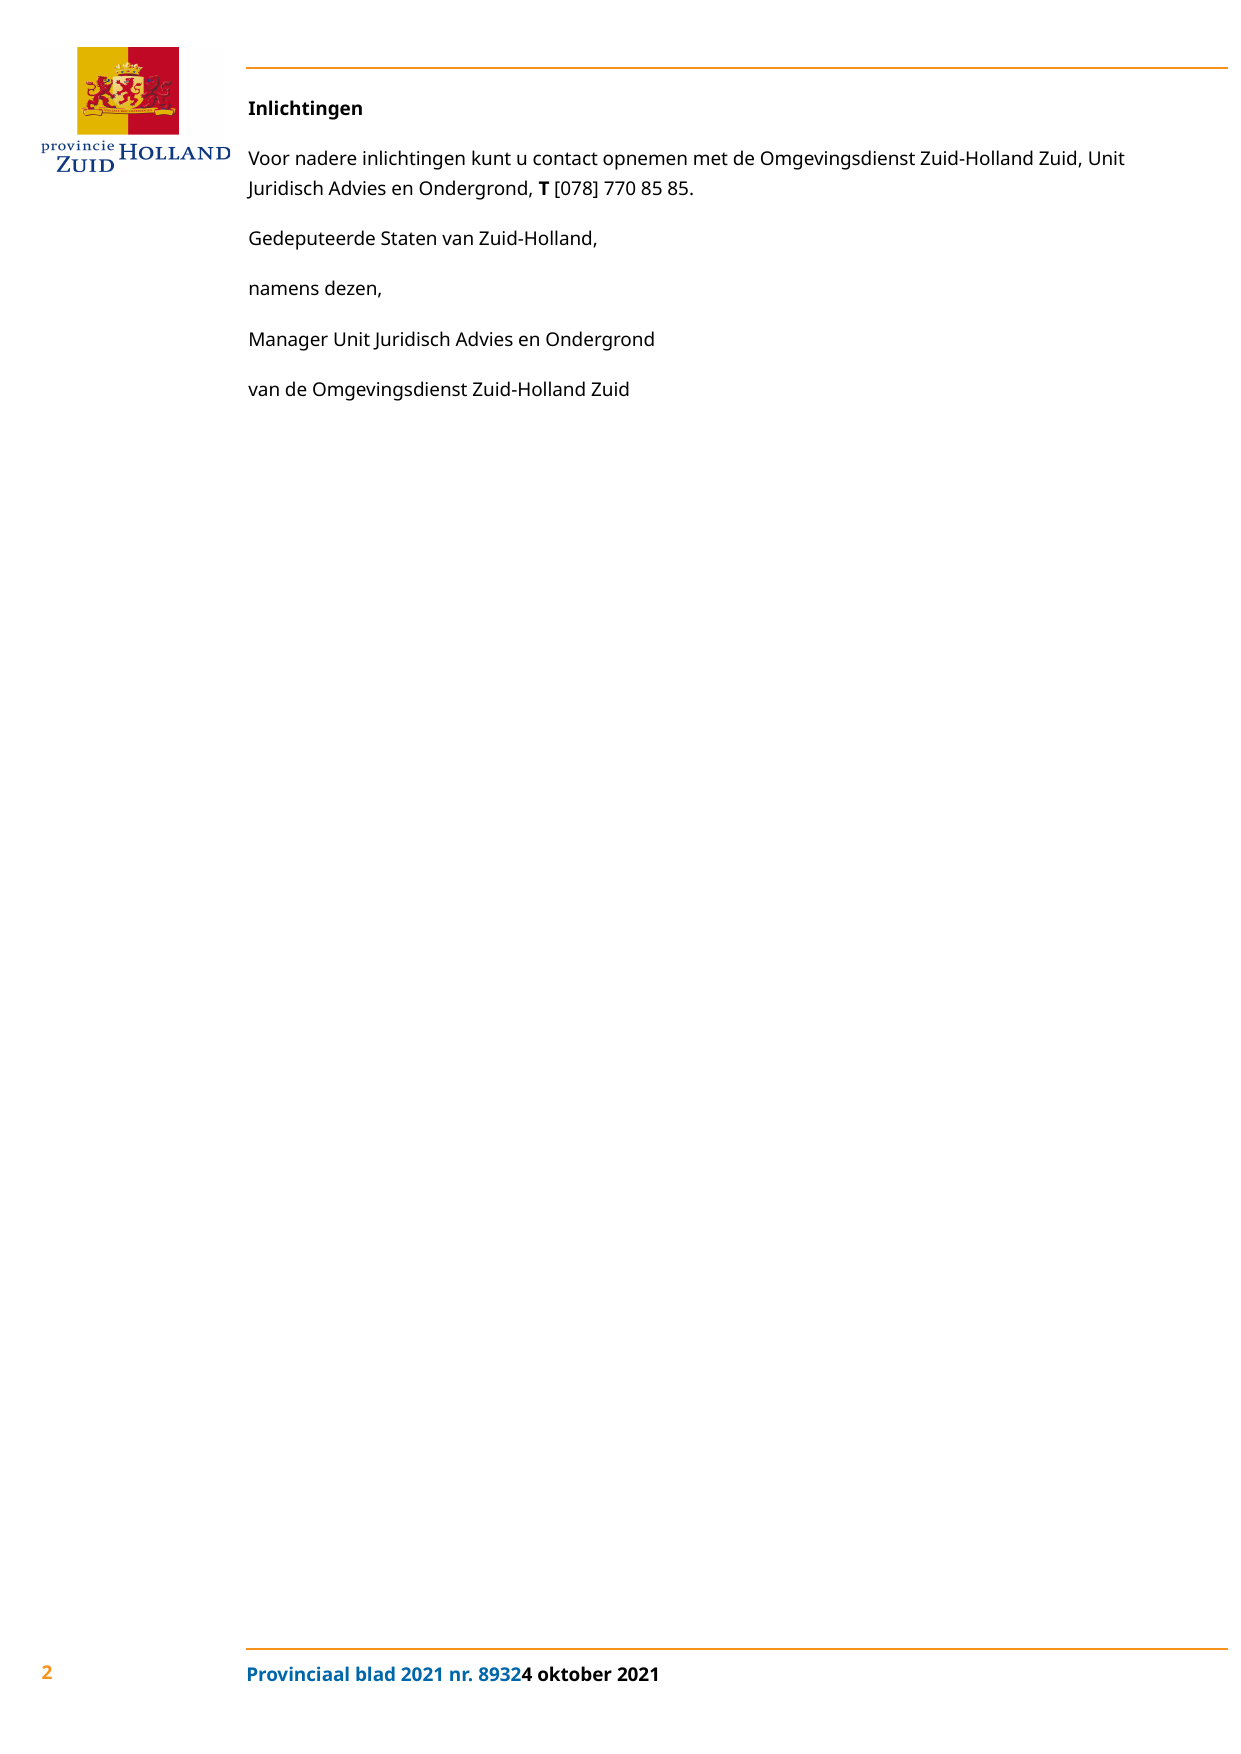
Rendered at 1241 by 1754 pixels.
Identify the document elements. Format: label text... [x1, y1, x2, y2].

picture [41, 47, 231, 172]
text Inlichtingen [248, 95, 1152, 121]
text Gedeputeerde Staten van Zuid-Holland, [248, 225, 1152, 251]
text namens dezen, [248, 276, 1152, 301]
text Manager Unit Juridisch Advies en Ondergrond [248, 326, 1152, 352]
text Voor nadere inlichtingen kunt u contact opnemen met de Omgevingsdienst Zuid-Holland Zuid, Unit Juridisch Advies en Ondergrond, T [078] 770 85 85. [248, 145, 1152, 201]
text van de Omgevingsdienst Zuid-Holland Zuid [248, 376, 1152, 402]
